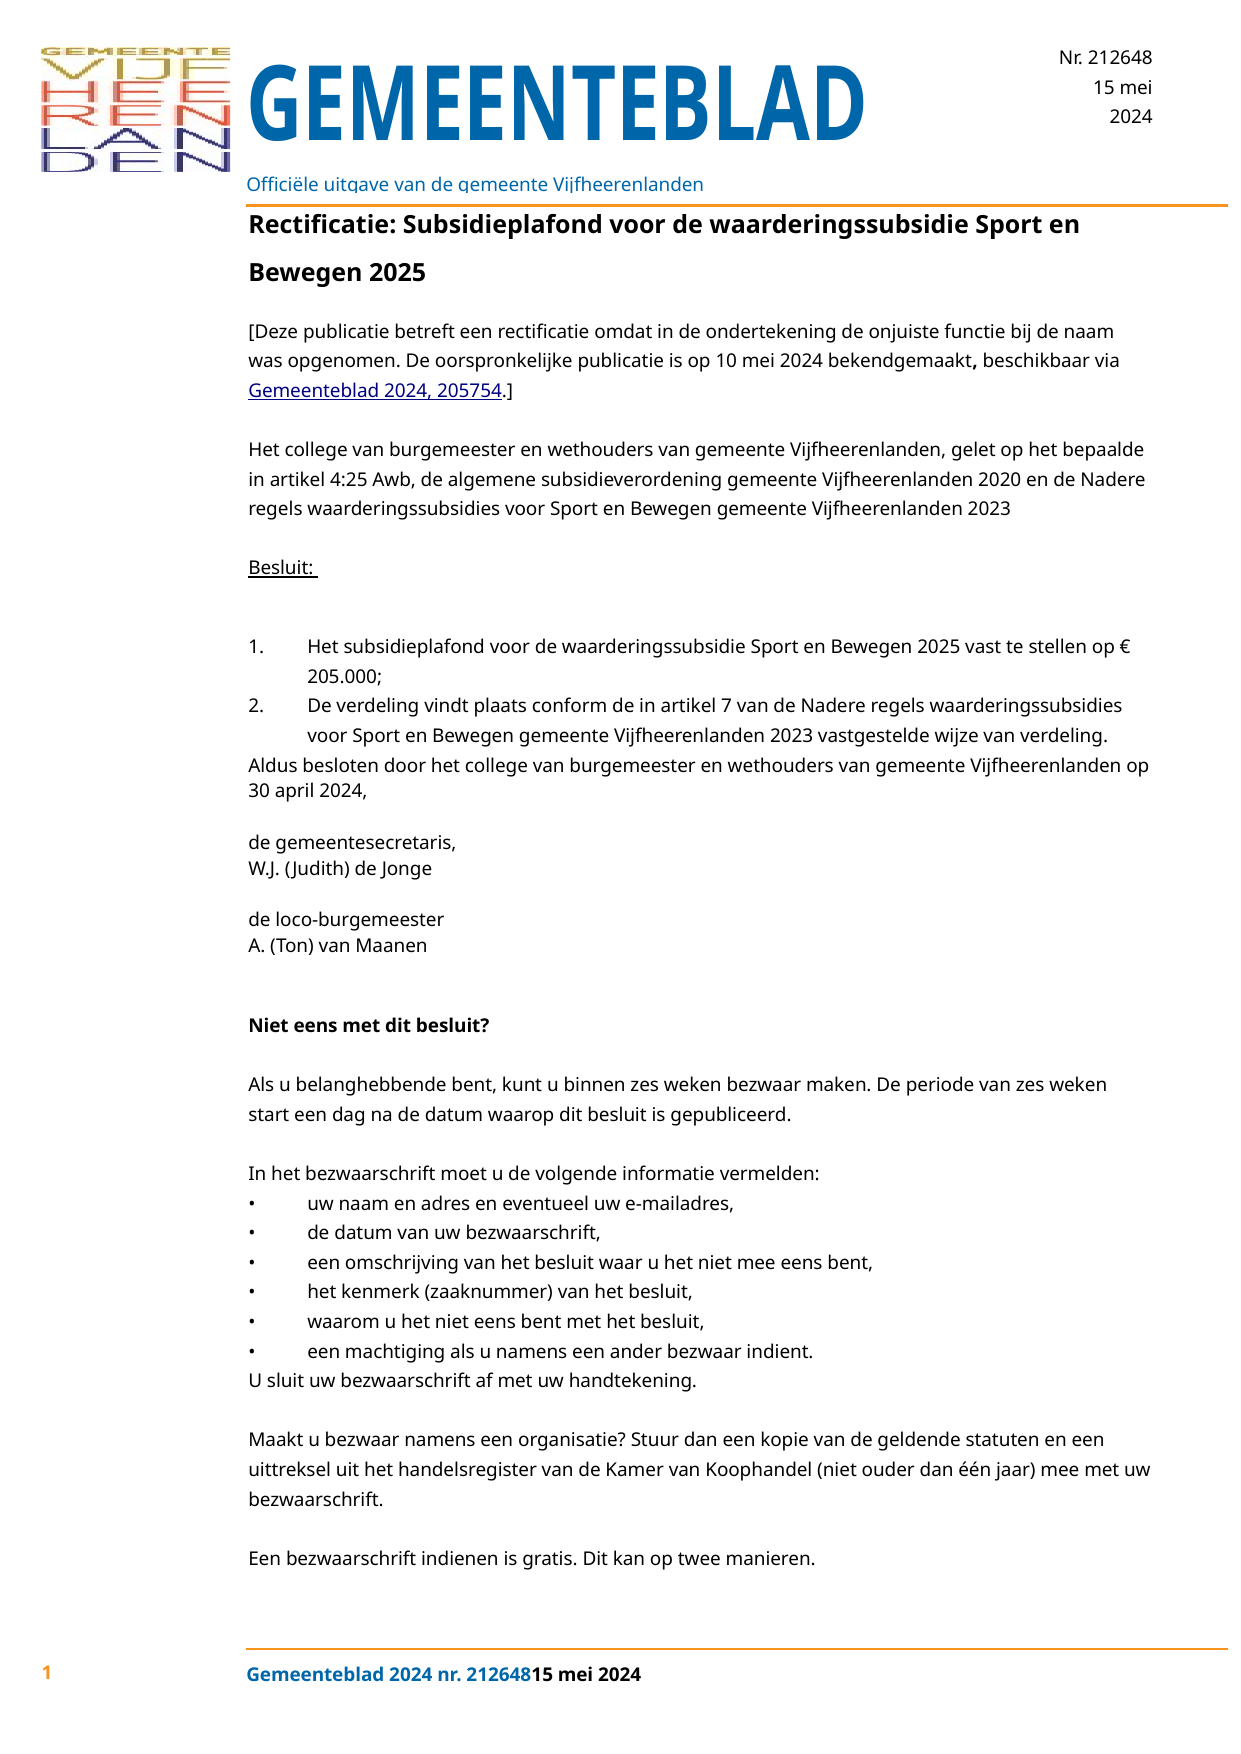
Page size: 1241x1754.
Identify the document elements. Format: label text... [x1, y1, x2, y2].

text Maakt u bezwaar namens een organisatie? Stuur dan een kopie van de geldende statuten en een uittreksel uit het handelsregister van de Kamer van Koophandel (niet ouder dan één jaar) mee met uw bezwaarschrift. [248, 1427, 1152, 1512]
picture [41, 47, 231, 172]
text Als u belanghebbende bent, kunt u binnen zes weken bezwaar maken. De periode van zes weken start een dag na de datum waarop dit besluit is gepubliceerd. [248, 1072, 1152, 1127]
text Besluit: [248, 554, 1152, 580]
text de gemeentesecretaris, [248, 829, 1152, 855]
text de loco-burgemeester [248, 906, 1152, 932]
list de datum van uw bezwaarschrift, [248, 1219, 1152, 1245]
text Een bezwaarschrift indienen is gratis. Dit kan op twee manieren. [248, 1545, 1152, 1571]
list een omschrijving van het besluit waar u het niet mee eens bent, [248, 1249, 1152, 1275]
text W.J. (Judith) de Jonge [248, 855, 1152, 880]
text Niet eens met dit besluit? [248, 1012, 1152, 1038]
list uw naam en adres en eventueel uw e-mailadres, [248, 1190, 1152, 1216]
text Rectificatie: Subsidieplafond voor de waarderingssubsidie Sport en Bewegen 2025 [248, 207, 1152, 288]
text A. (Ton) van Maanen [248, 932, 1152, 958]
text U sluit uw bezwaarschrift af met uw handtekening. [248, 1367, 1152, 1393]
text Aldus besloten door het college van burgemeester en wethouders van gemeente Vijfheerenlanden op 30 april 2024, [248, 752, 1152, 803]
text Het college van burgemeester en wethouders van gemeente Vijfheerenlanden, gelet op het bepaalde in artikel 4:25 Awb, de algemene subsidieverordening gemeente Vijfheerenlanden 2020 en de Nadere regels waarderingssubsidies voor Sport en Bewegen gemeente Vijfheerenlanden 2023 [248, 436, 1152, 521]
list De verdeling vindt plaats conform de in artikel 7 van de Nadere regels waarderingssubsidies voor Sport en Bewegen gemeente Vijfheerenlanden 2023 vastgestelde wijze van verdeling. [248, 693, 1152, 748]
list Het subsidieplafond voor de waarderingssubsidie Sport en Bewegen 2025 vast te stellen op € 205.000; [248, 633, 1152, 689]
text [Deze publicatie betreft een rectificatie omdat in de ondertekening de onjuiste functie bij de naam was opgenomen. De oorspronkelijke publicatie is op 10 mei 2024 bekendgemaakt, beschikbaar via Gemeenteblad 2024, 205754.] [248, 318, 1152, 403]
list waarom u het niet eens bent met het besluit, [248, 1308, 1152, 1334]
list een machtiging als u namens een ander bezwaar indient. [248, 1338, 1152, 1364]
text In het bezwaarschrift moet u de volgende informatie vermelden: [248, 1160, 1152, 1186]
list het kenmerk (zaaknummer) van het besluit, [248, 1279, 1152, 1304]
